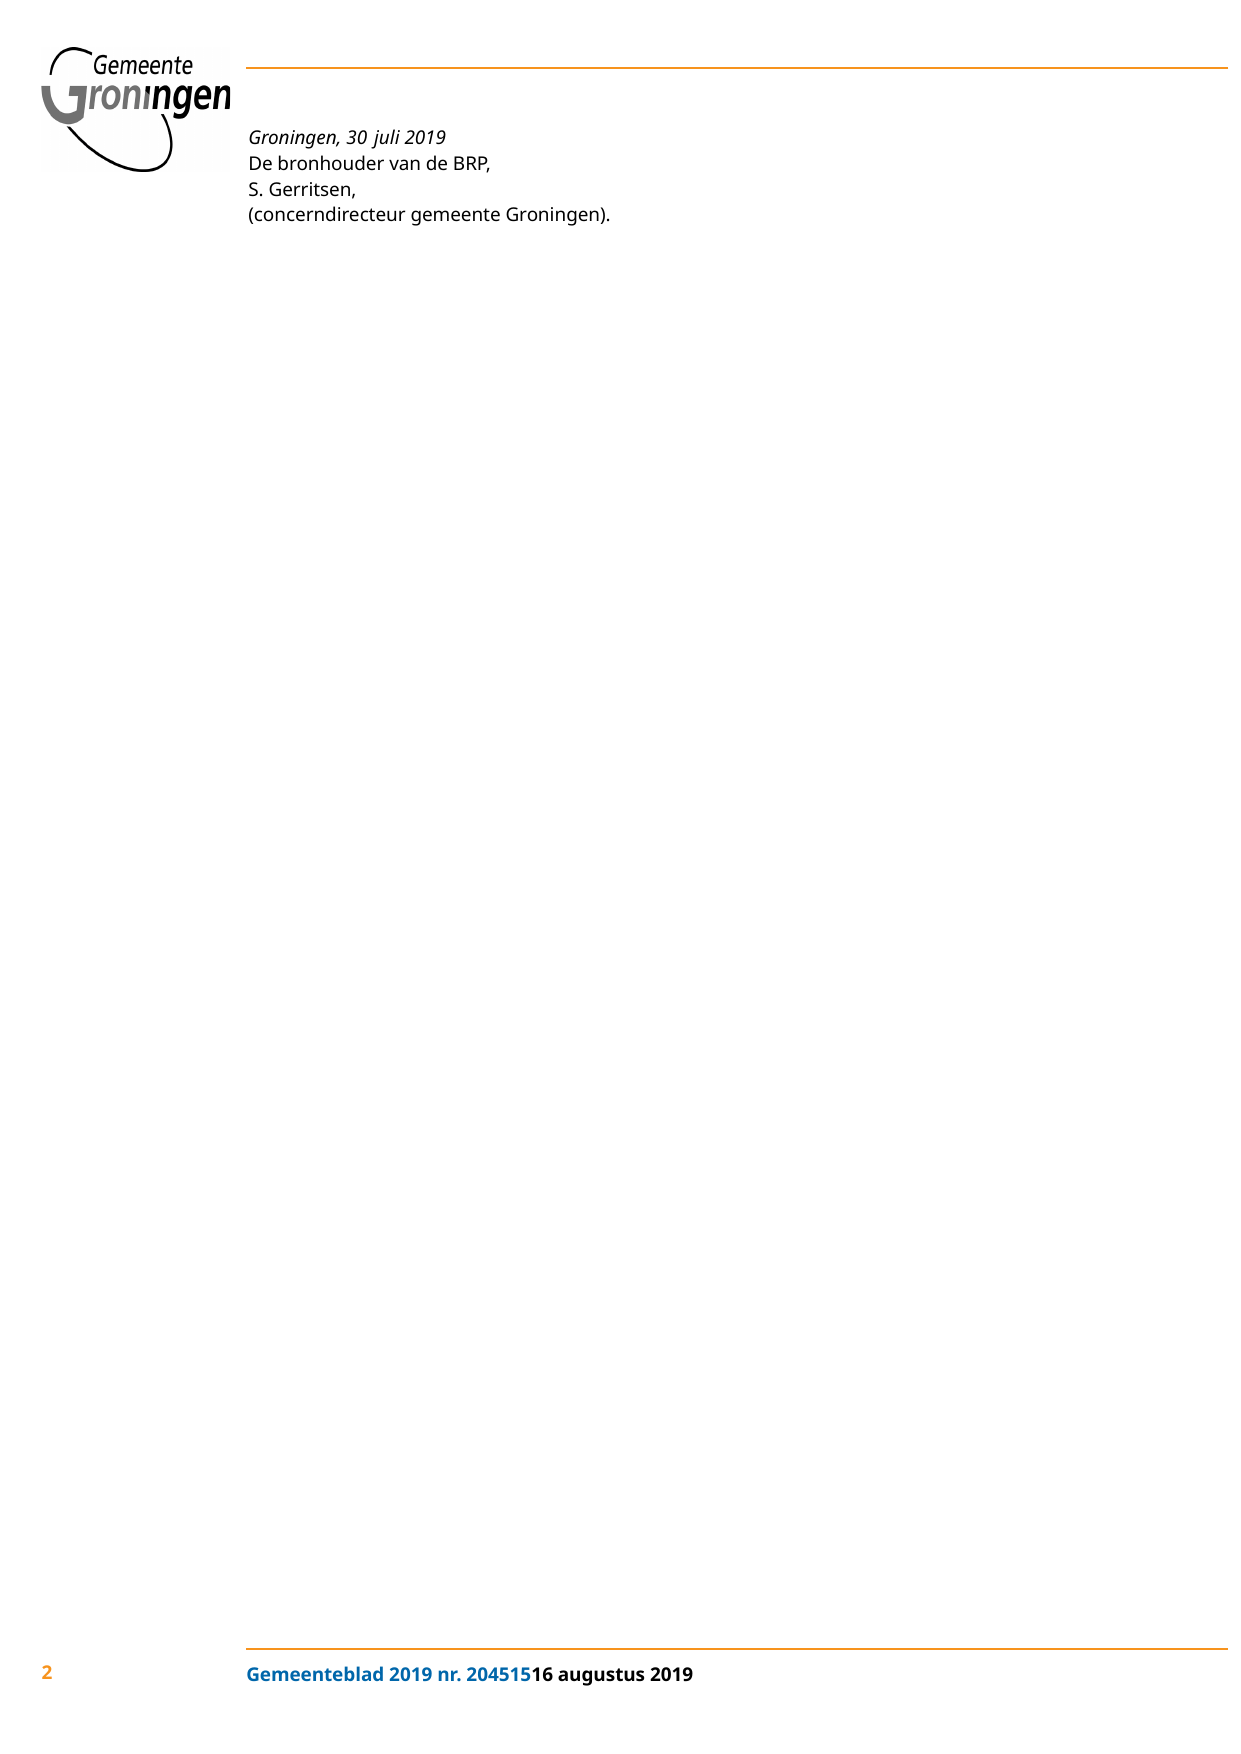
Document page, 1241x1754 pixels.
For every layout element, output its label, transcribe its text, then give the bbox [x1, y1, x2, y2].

text S. Gerritsen, [248, 176, 1152, 202]
text Groningen, 30 juli 2019 [248, 124, 1152, 150]
text De bronhouder van de BRP, [248, 150, 1152, 176]
picture [41, 47, 231, 172]
text (concerndirecteur gemeente Groningen). [248, 202, 1152, 227]
